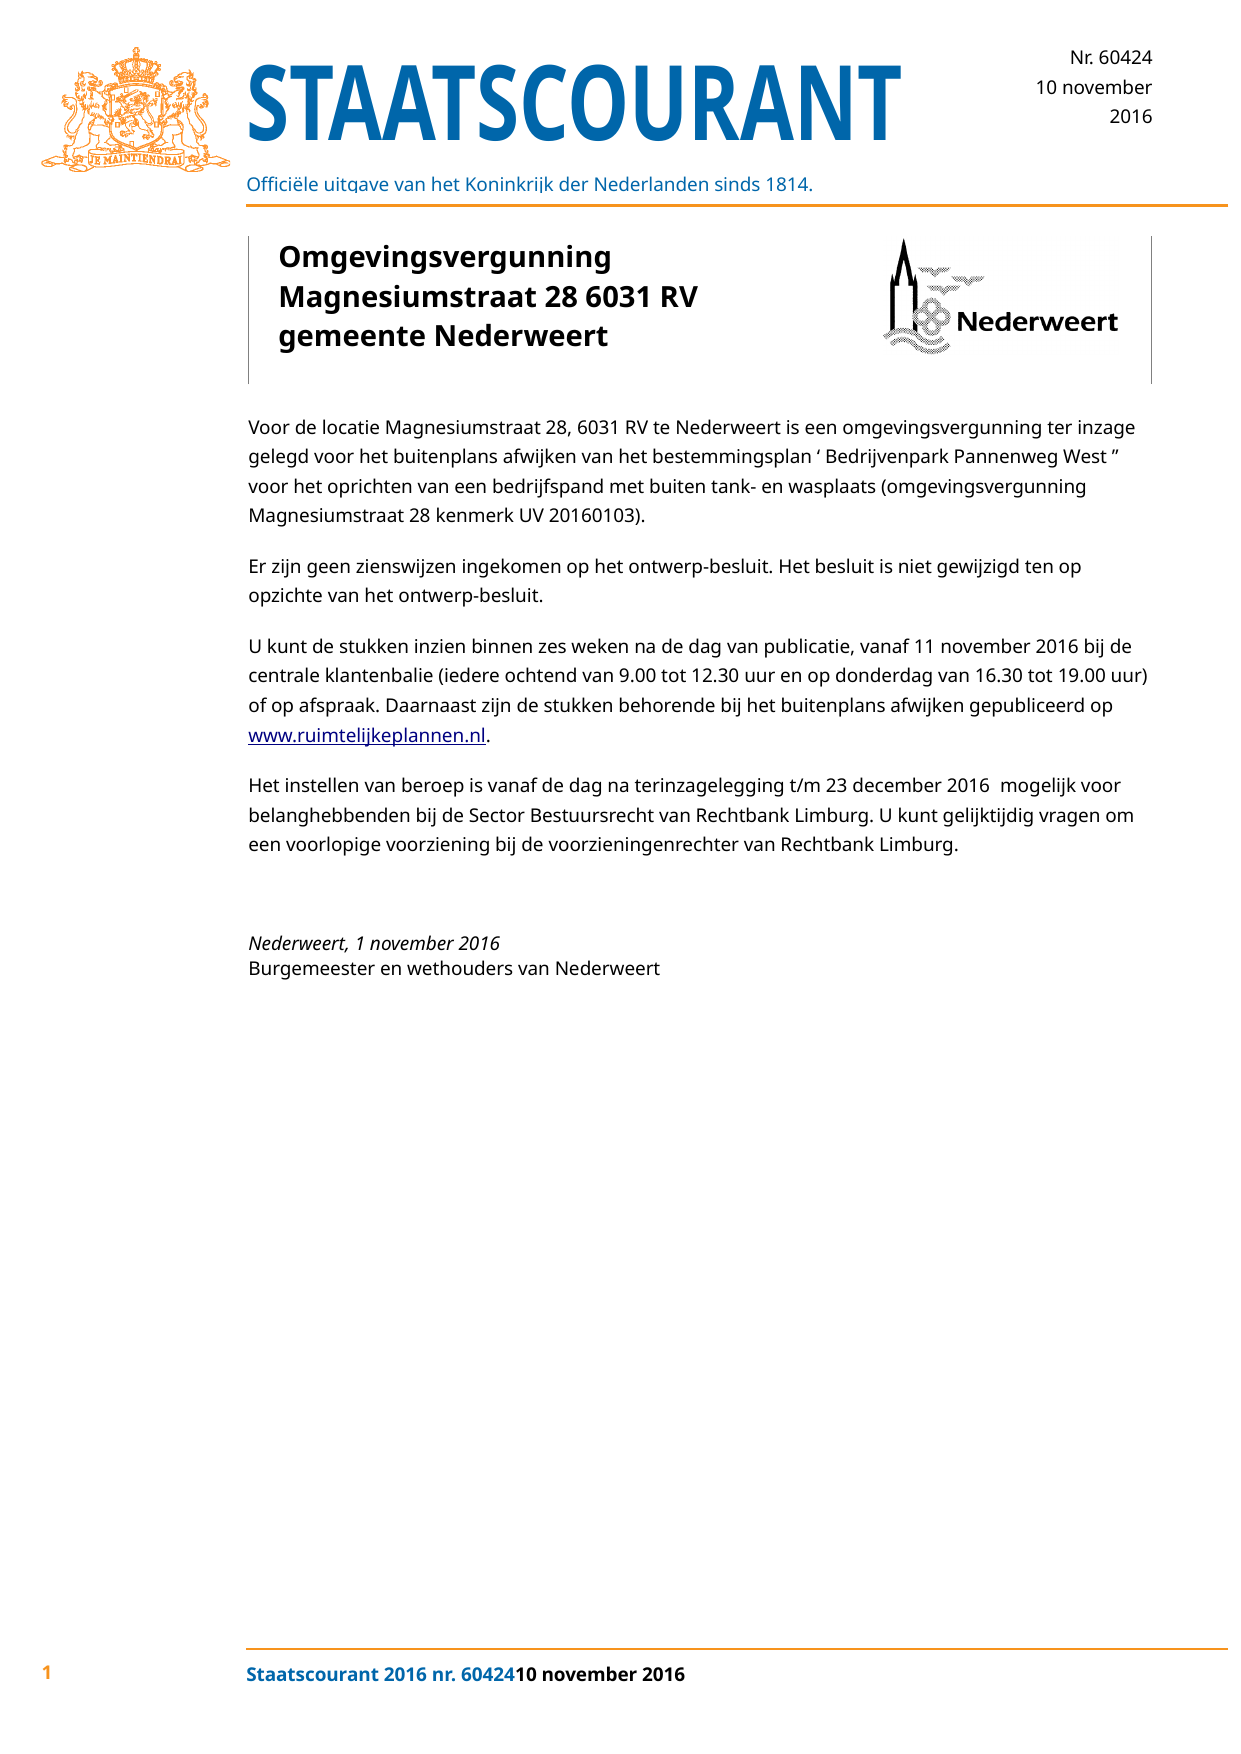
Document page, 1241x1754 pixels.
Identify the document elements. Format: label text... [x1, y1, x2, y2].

text Het instellen van beroep is vanaf de dag na terinzagelegging t/m 23 december 2016 mogelijk voor belanghebbenden bij de Sector Bestuursrecht van Rechtbank Limburg. U kunt gelijktijdig vragen om een voorlopige voorziening bij de voorzieningenrechter van Rechtbank Limburg. [248, 772, 1152, 857]
text Burgemeester en wethouders van Nederweert [248, 955, 1152, 981]
text Nederweert, 1 november 2016 [248, 930, 1152, 955]
text U kunt de stukken inzien binnen zes weken na de dag van publicatie, vanaf 11 november 2016 bij de centrale klantenbalie (iedere ochtend van 9.00 tot 12.30 uur en op donderdag van 16.30 tot 19.00 uur) of op afspraak. Daarnaast zijn de stukken behorende bij het buitenplans afwijken gepubliceerd op www.ruimtelijkeplannen.nl. [248, 633, 1152, 748]
picture [882, 236, 1119, 355]
text Voor de locatie Magnesiumstraat 28, 6031 RV te Nederweert is een omgevingsvergunning ter inzage gelegd voor het buitenplans afwijken van het bestemmingsplan ‘ Bedrijvenpark Pannenweg West ” voor het oprichten van een bedrijfspand met buiten tank- en wasplaats (omgevingsvergunning Magnesiumstraat 28 kenmerk UV 20160103). [248, 414, 1152, 528]
table_header Omgevingsvergunning Magnesiumstraat 28 6031 RV gemeente Nederweert [249, 236, 850, 384]
picture [41, 47, 231, 172]
text Er zijn geen zienswijzen ingekomen op het ontwerp-besluit. Het besluit is niet gewijzigd ten op opzichte van het ontwerp-besluit. [248, 553, 1152, 608]
table_header [850, 236, 1151, 384]
